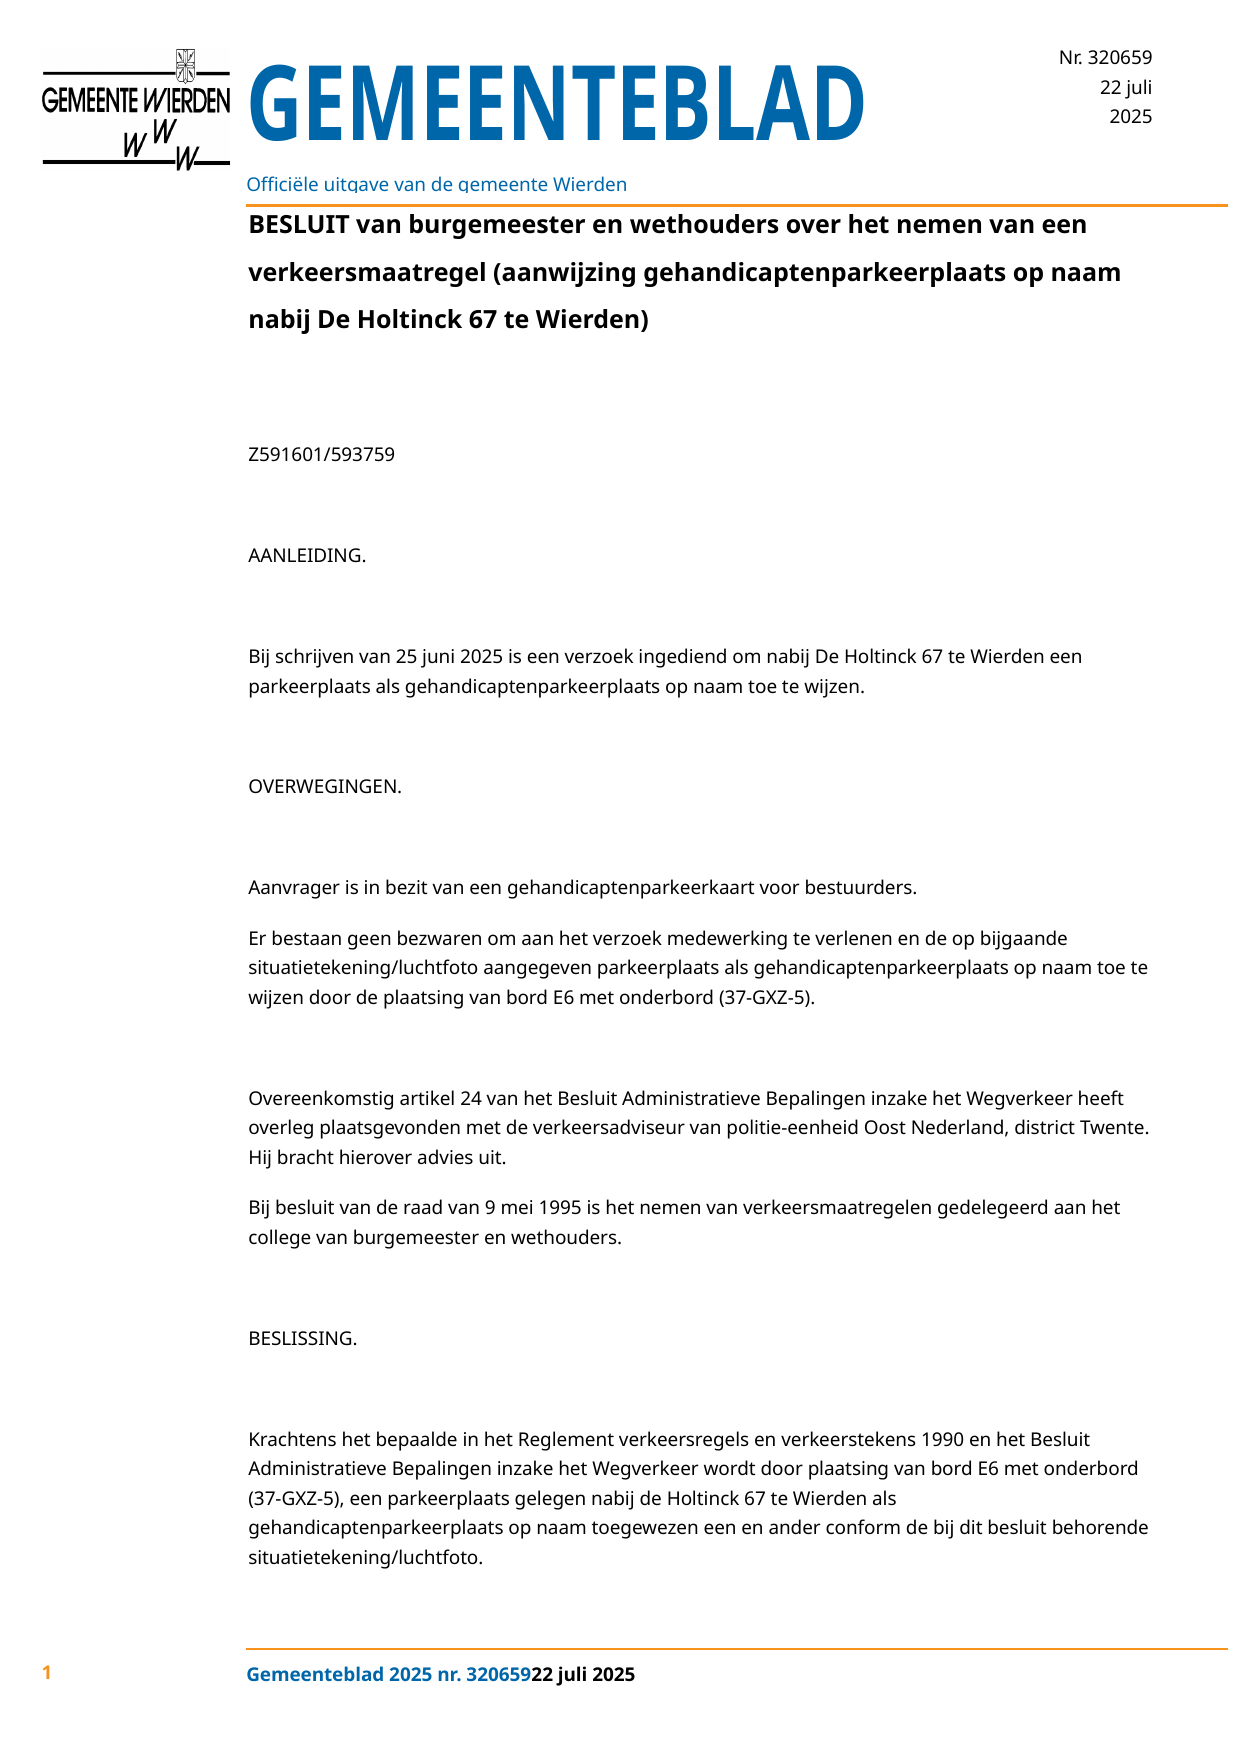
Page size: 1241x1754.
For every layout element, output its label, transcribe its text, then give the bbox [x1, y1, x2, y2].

text Bij besluit van de raad van 9 mei 1995 is het nemen van verkeersmaatregelen gedelegeerd aan het college van burgemeester en wethouders. [248, 1194, 1152, 1250]
text BESLUIT van burgemeester en wethouders over het nemen van een verkeersmaatregel (aanwijzing gehandicaptenparkeerplaats op naam nabij De Holtinck 67 te Wierden) [248, 207, 1152, 336]
text AANLEIDING. [248, 542, 1152, 568]
text OVERWEGINGEN. [248, 774, 1152, 799]
text Aanvrager is in bezit van een gehandicaptenparkeerkaart voor bestuurders. [248, 874, 1152, 900]
text BESLISSING. [248, 1325, 1152, 1351]
text Z591601/593759 [248, 442, 1152, 467]
text Er bestaan geen bezwaren om aan het verzoek medewerking te verlenen en de op bijgaande situatietekening/luchtfoto aangegeven parkeerplaats als gehandicaptenparkeerplaats op naam toe te wijzen door de plaatsing van bord E6 met onderbord (37-GXZ-5). [248, 925, 1152, 1010]
picture [41, 47, 231, 172]
text Bij schrijven van 25 juni 2025 is een verzoek ingediend om nabij De Holtinck 67 te Wierden een parkeerplaats als gehandicaptenparkeerplaats op naam toe te wijzen. [248, 643, 1152, 699]
text Overeenkomstig artikel 24 van het Besluit Administratieve Bepalingen inzake het Wegverkeer heeft overleg plaatsgevonden met de verkeersadviseur van politie-eenheid Oost Nederland, district Twente. Hij bracht hierover advies uit. [248, 1085, 1152, 1170]
text Krachtens het bepaalde in het Reglement verkeersregels en verkeerstekens 1990 en het Besluit Administratieve Bepalingen inzake het Wegverkeer wordt door plaatsing van bord E6 met onderbord (37-GXZ-5), een parkeerplaats gelegen nabij de Holtinck 67 te Wierden als gehandicaptenparkeerplaats op naam toegewezen een en ander conform de bij dit besluit behorende situatietekening/luchtfoto. [248, 1426, 1152, 1570]
